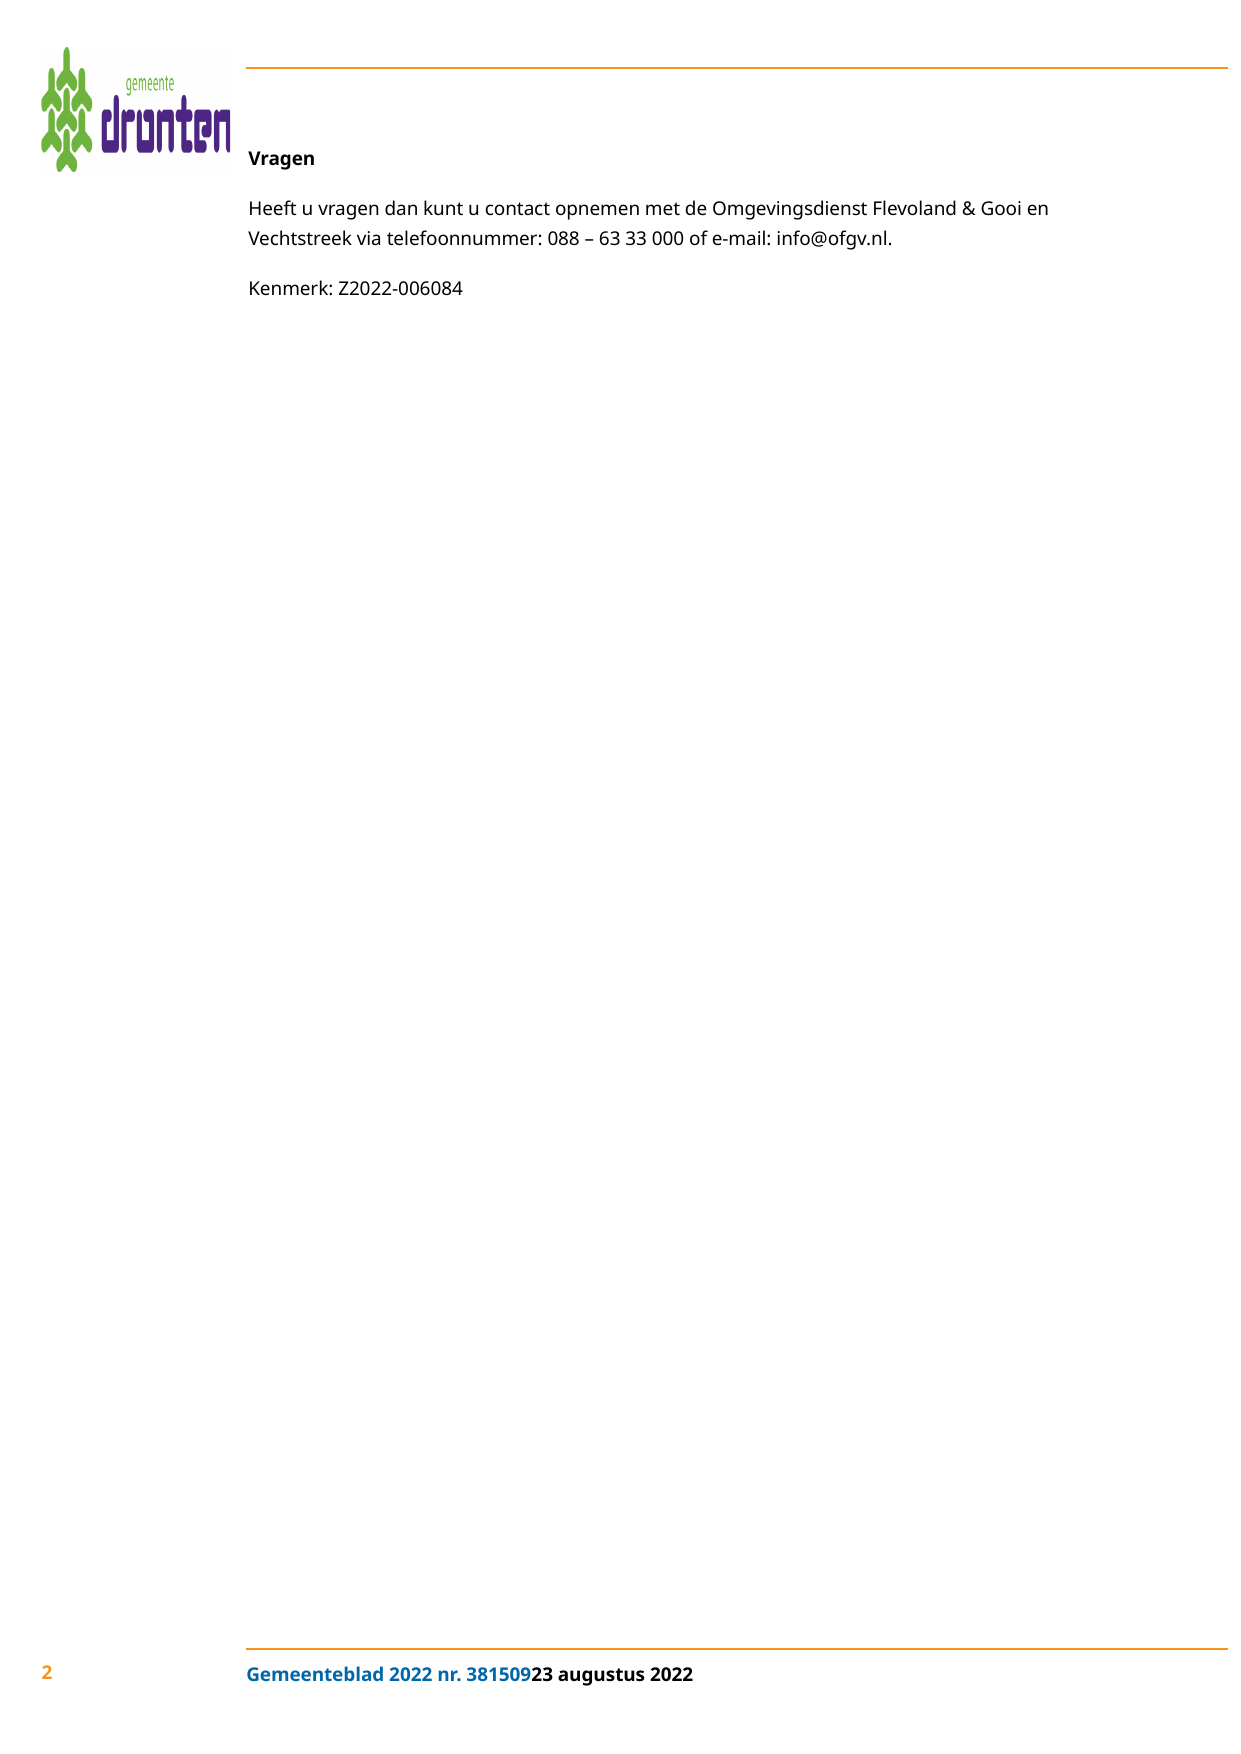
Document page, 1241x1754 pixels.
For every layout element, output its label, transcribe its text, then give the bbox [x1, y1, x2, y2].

text Kenmerk: Z2022-006084 [248, 276, 1152, 301]
picture [41, 47, 231, 172]
text Vragen [248, 145, 1152, 171]
text Heeft u vragen dan kunt u contact opnemen met de Omgevingsdienst Flevoland & Gooi en Vechtstreek via telefoonnummer: 088 – 63 33 000 of e-mail: info@ofgv.nl. [248, 196, 1152, 251]
